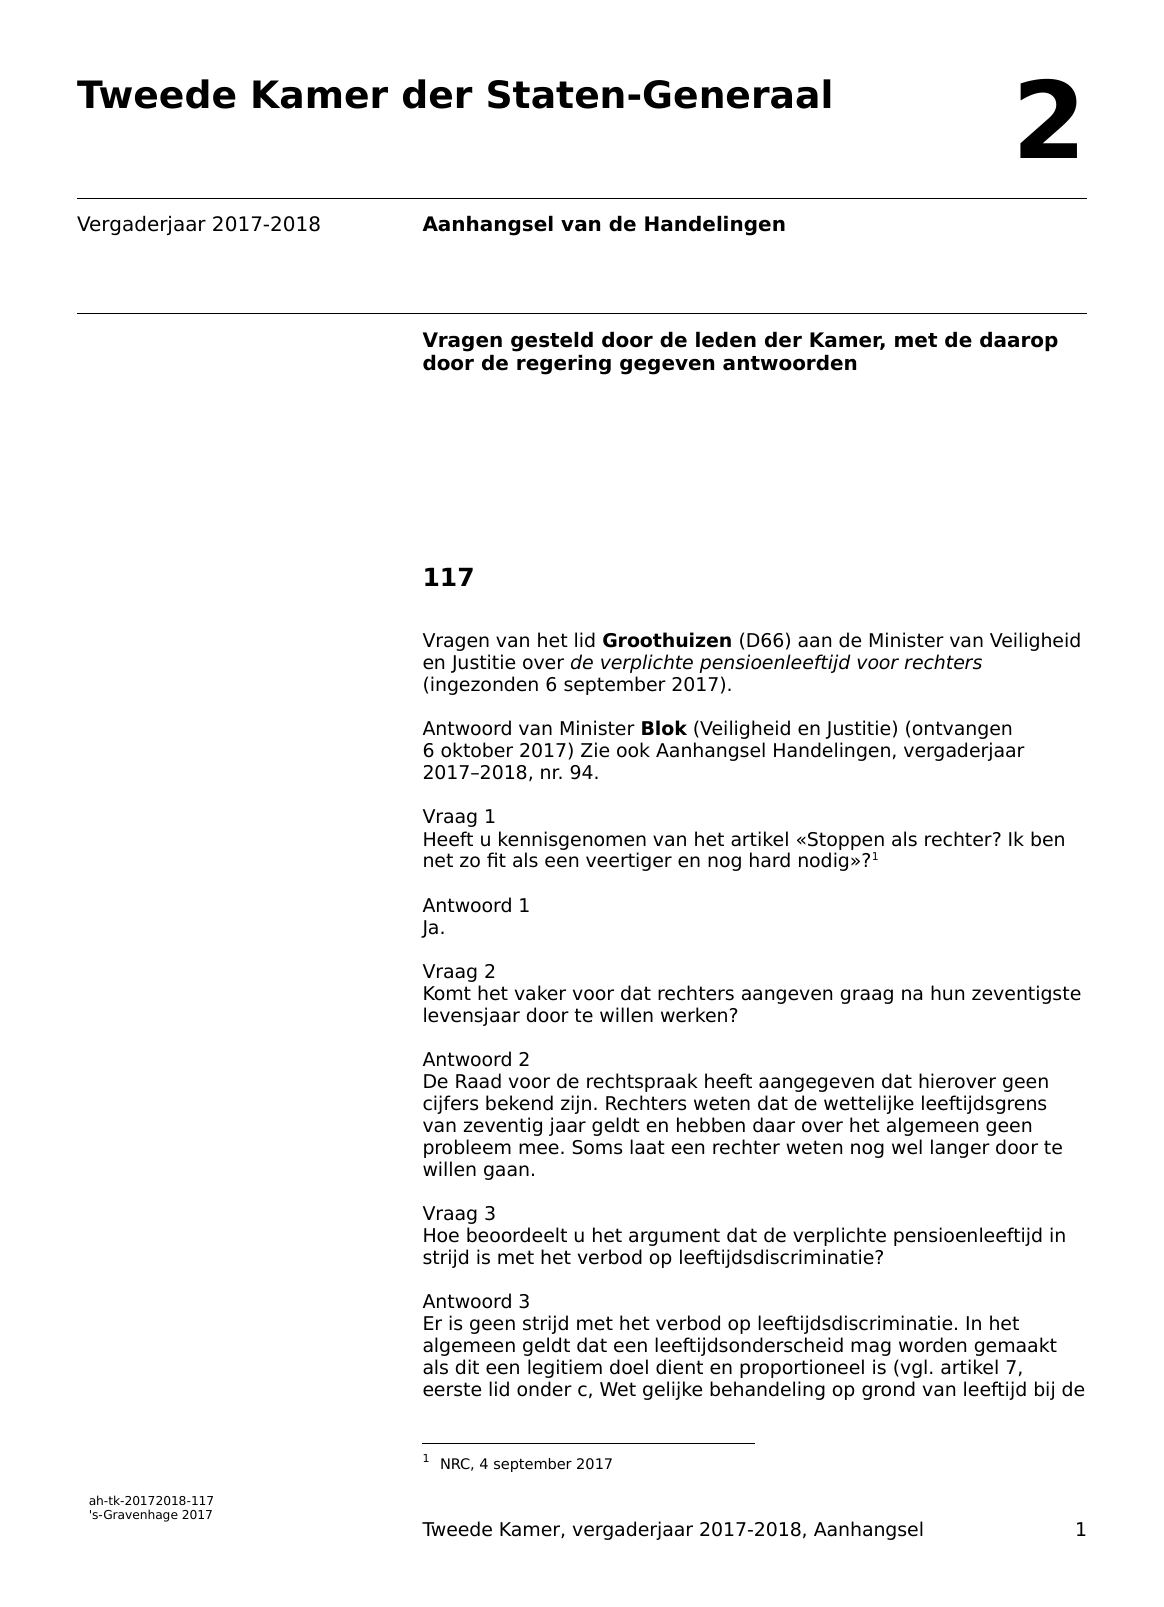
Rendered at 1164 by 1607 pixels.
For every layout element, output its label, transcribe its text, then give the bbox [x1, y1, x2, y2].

text Vraag 2 [422, 961, 1087, 983]
text Antwoord 1 [422, 894, 1087, 917]
text Komt het vaker voor dat rechters aangeven graag na hun zeventigste levensjaar door te willen werken? [422, 983, 1087, 1027]
text Antwoord van Minister Blok (Veiligheid en Justitie) (ontvangen 6 oktober 2017) Zie ook Aanhangsel Handelingen, vergaderjaar 2017–2018, nr. 94. [422, 718, 1087, 784]
text ah-tk-20172018-117 [88, 1494, 323, 1508]
table_cell Vragen gesteld door de leden der Kamer, met de daarop door de regering gegeven antwoorden [422, 314, 1087, 375]
text Heeft u kennisgenomen van het artikel «Stoppen als rechter? Ik ben net zo fit als een veertiger en nog hard nodig»? [422, 828, 1087, 872]
text Er is geen strijd met het verbod op leeftijdsdiscriminatie. In het algemeen geldt dat een leeftijdsonderscheid mag worden gemaakt als dit een legitiem doel dient en proportioneel is (vgl. artikel 7, eerste lid onder c, Wet gelijke behandeling op grond van leeftijd bij de [422, 1313, 1087, 1401]
text Ja. [422, 917, 1087, 938]
text Antwoord 2 [422, 1049, 1087, 1071]
table_header Tweede Kamer der Staten-Generaal [77, 59, 886, 198]
table_cell [77, 314, 422, 375]
text De Raad voor de rechtspraak heeft aangegeven dat hierover geen cijfers bekend zijn. Rechters weten dat de wettelijke leeftijdsgrens van zeventig jaar geldt en hebben daar over het algemeen geen probleem mee. Soms laat een rechter weten nog wel langer door te willen gaan. [422, 1071, 1087, 1181]
text 117 [422, 563, 1087, 592]
text Vraag 3 [422, 1203, 1087, 1225]
text NRC, 4 september 2017 [422, 1452, 1087, 1474]
table_header 2 [886, 59, 1087, 198]
table_cell Aanhangsel van de Handelingen [422, 199, 1087, 313]
text Hoe beoordeelt u het argument dat de verplichte pensioenleeftijd in strijd is met het verbod op leeftijdsdiscriminatie? [422, 1225, 1087, 1269]
text Vraag 1 [422, 806, 1087, 828]
text Antwoord 3 [422, 1291, 1087, 1313]
text Vragen van het lid Groothuizen (D66) aan de Minister van Veiligheid en Justitie over de verplichte pensioenleeftijd voor rechters (ingezonden 6 september 2017). [422, 630, 1087, 696]
text 's-Gravenhage 2017 [88, 1508, 323, 1522]
table_cell Vergaderjaar 2017-2018 [77, 199, 422, 313]
